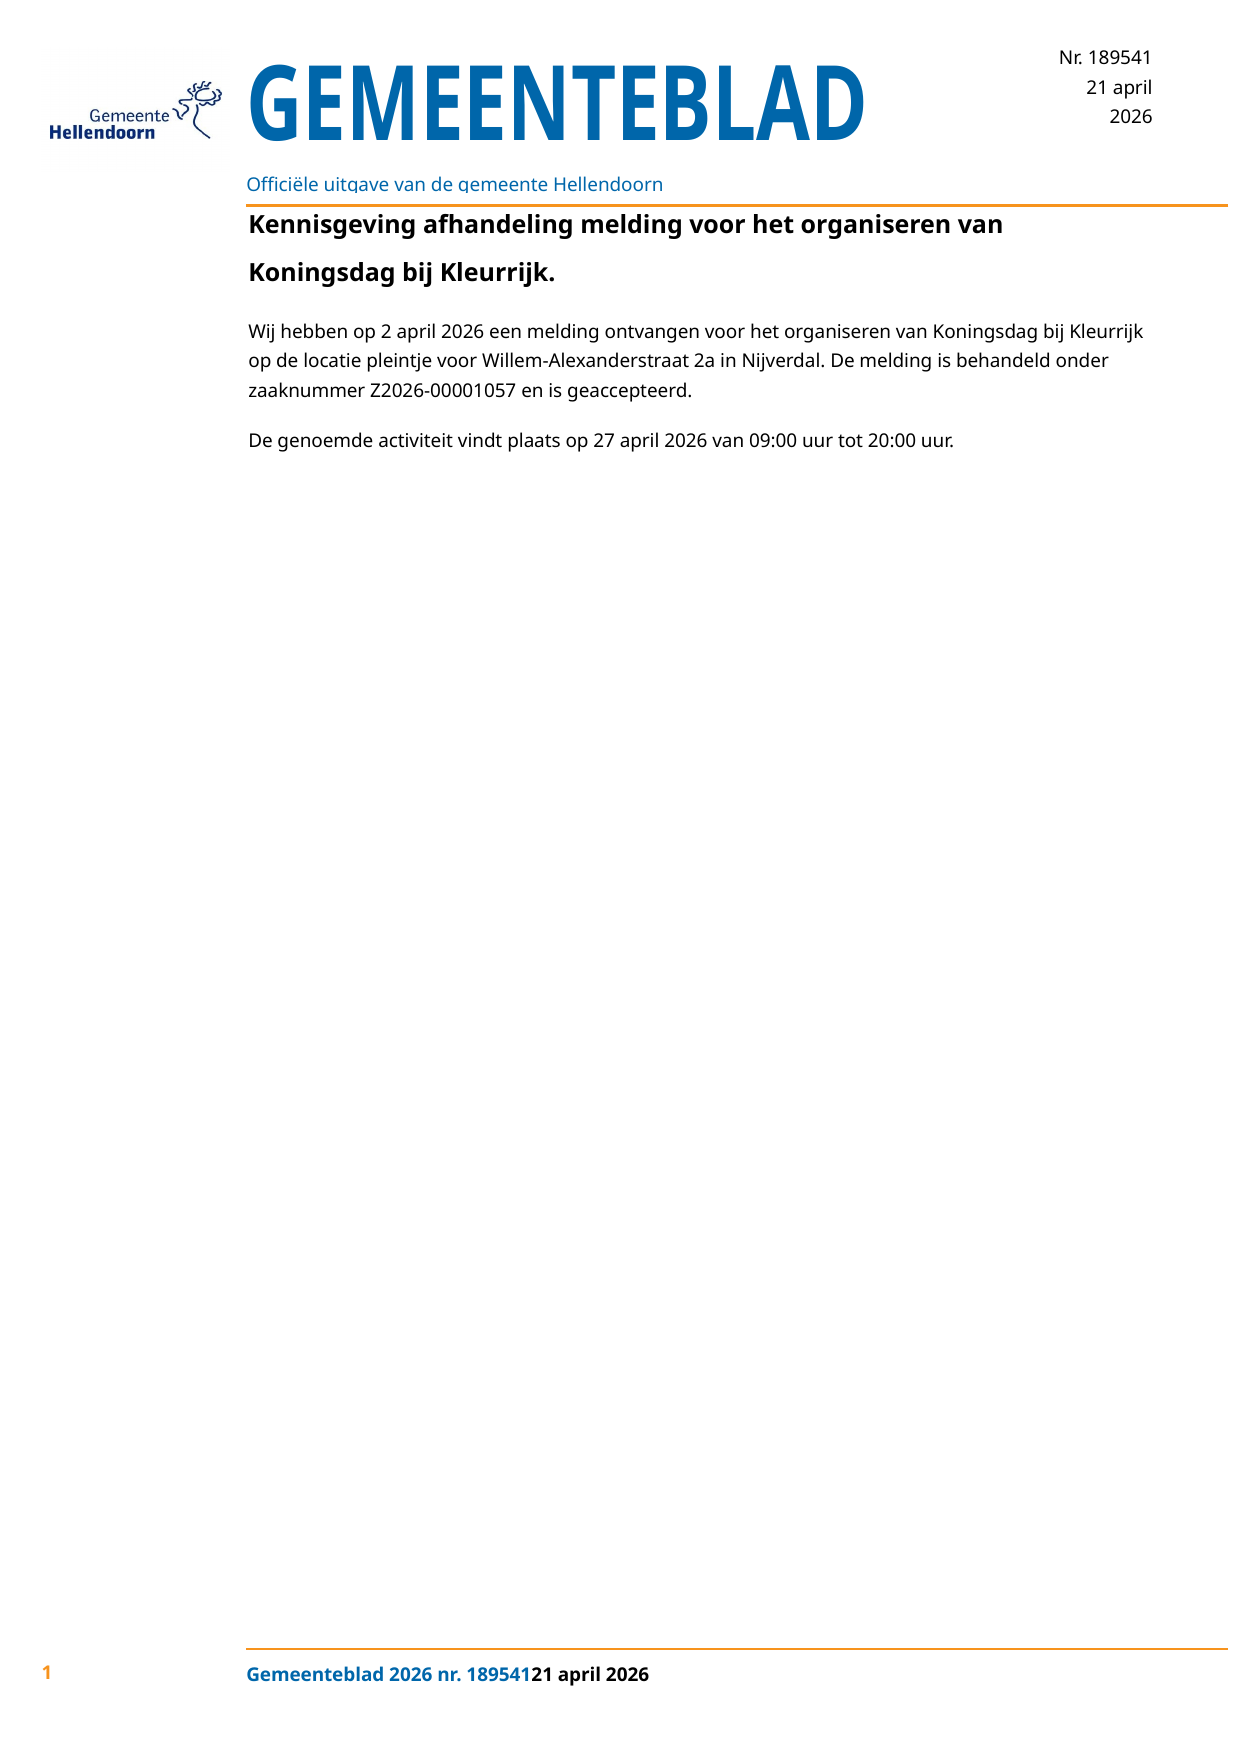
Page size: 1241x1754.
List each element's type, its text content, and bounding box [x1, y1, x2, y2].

text Kennisgeving afhandeling melding voor het organiseren van Koningsdag bij Kleurrijk. [248, 207, 1152, 288]
text Wij hebben op 2 april 2026 een melding ontvangen voor het organiseren van Koningsdag bij Kleurrijk op de locatie pleintje voor Willem-Alexanderstraat 2a in Nijverdal. De melding is behandeld onder zaaknummer Z2026-00001057 en is geaccepteerd. [248, 318, 1152, 403]
text De genoemde activiteit vindt plaats op 27 april 2026 van 09:00 uur tot 20:00 uur. [248, 427, 1152, 453]
picture [41, 47, 231, 172]
